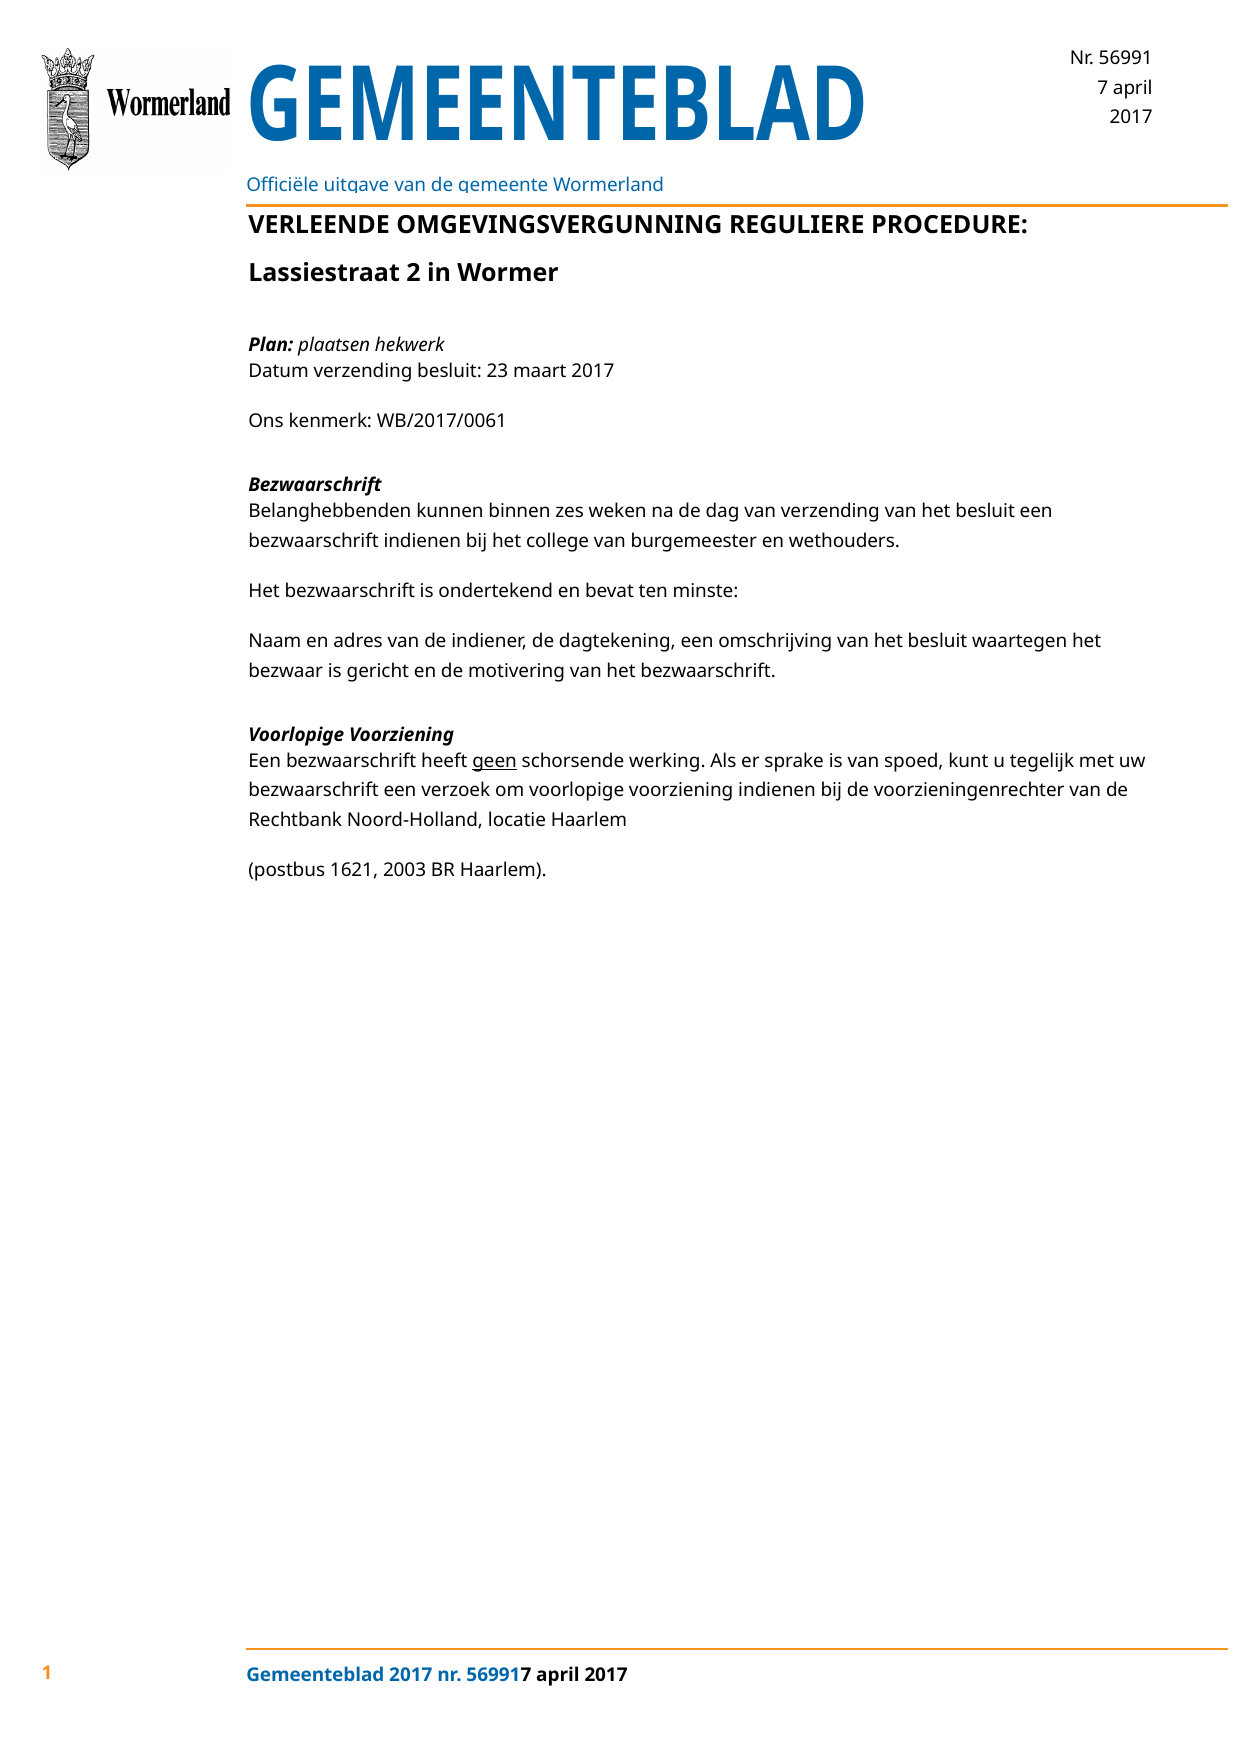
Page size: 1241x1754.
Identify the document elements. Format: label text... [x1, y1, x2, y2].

text Datum verzending besluit: 23 maart 2017 [248, 357, 1152, 383]
text (postbus 1621, 2003 BR Haarlem). [248, 857, 1152, 882]
text Ons kenmerk: WB/2017/0061 [248, 408, 1152, 433]
text Naam en adres van de indiener, de dagtekening, een omschrijving van het besluit waartegen het bezwaar is gericht en de motivering van het bezwaarschrift. [248, 628, 1152, 683]
text Het bezwaarschrift is ondertekend en bevat ten minste: [248, 577, 1152, 603]
text Plan: plaatsen hekwerk [248, 331, 1152, 357]
text VERLEENDE OMGEVINGSVERGUNNING REGULIERE PROCEDURE: Lassiestraat 2 in Wormer [248, 207, 1152, 288]
text Bezwaarschrift [248, 472, 1152, 497]
text Een bezwaarschrift heeft geen schorsende werking. Als er sprake is van spoed, kunt u tegelijk met uw bezwaarschrift een verzoek om voorlopige voorziening indienen bij de voorzieningenrechter van de Rechtbank Noord-Holland, locatie Haarlem [248, 747, 1152, 832]
text Voorlopige Voorziening [248, 721, 1152, 747]
text Belanghebbenden kunnen binnen zes weken na de dag van verzending van het besluit een bezwaarschrift indienen bij het college van burgemeester en wethouders. [248, 497, 1152, 553]
picture [41, 47, 231, 172]
